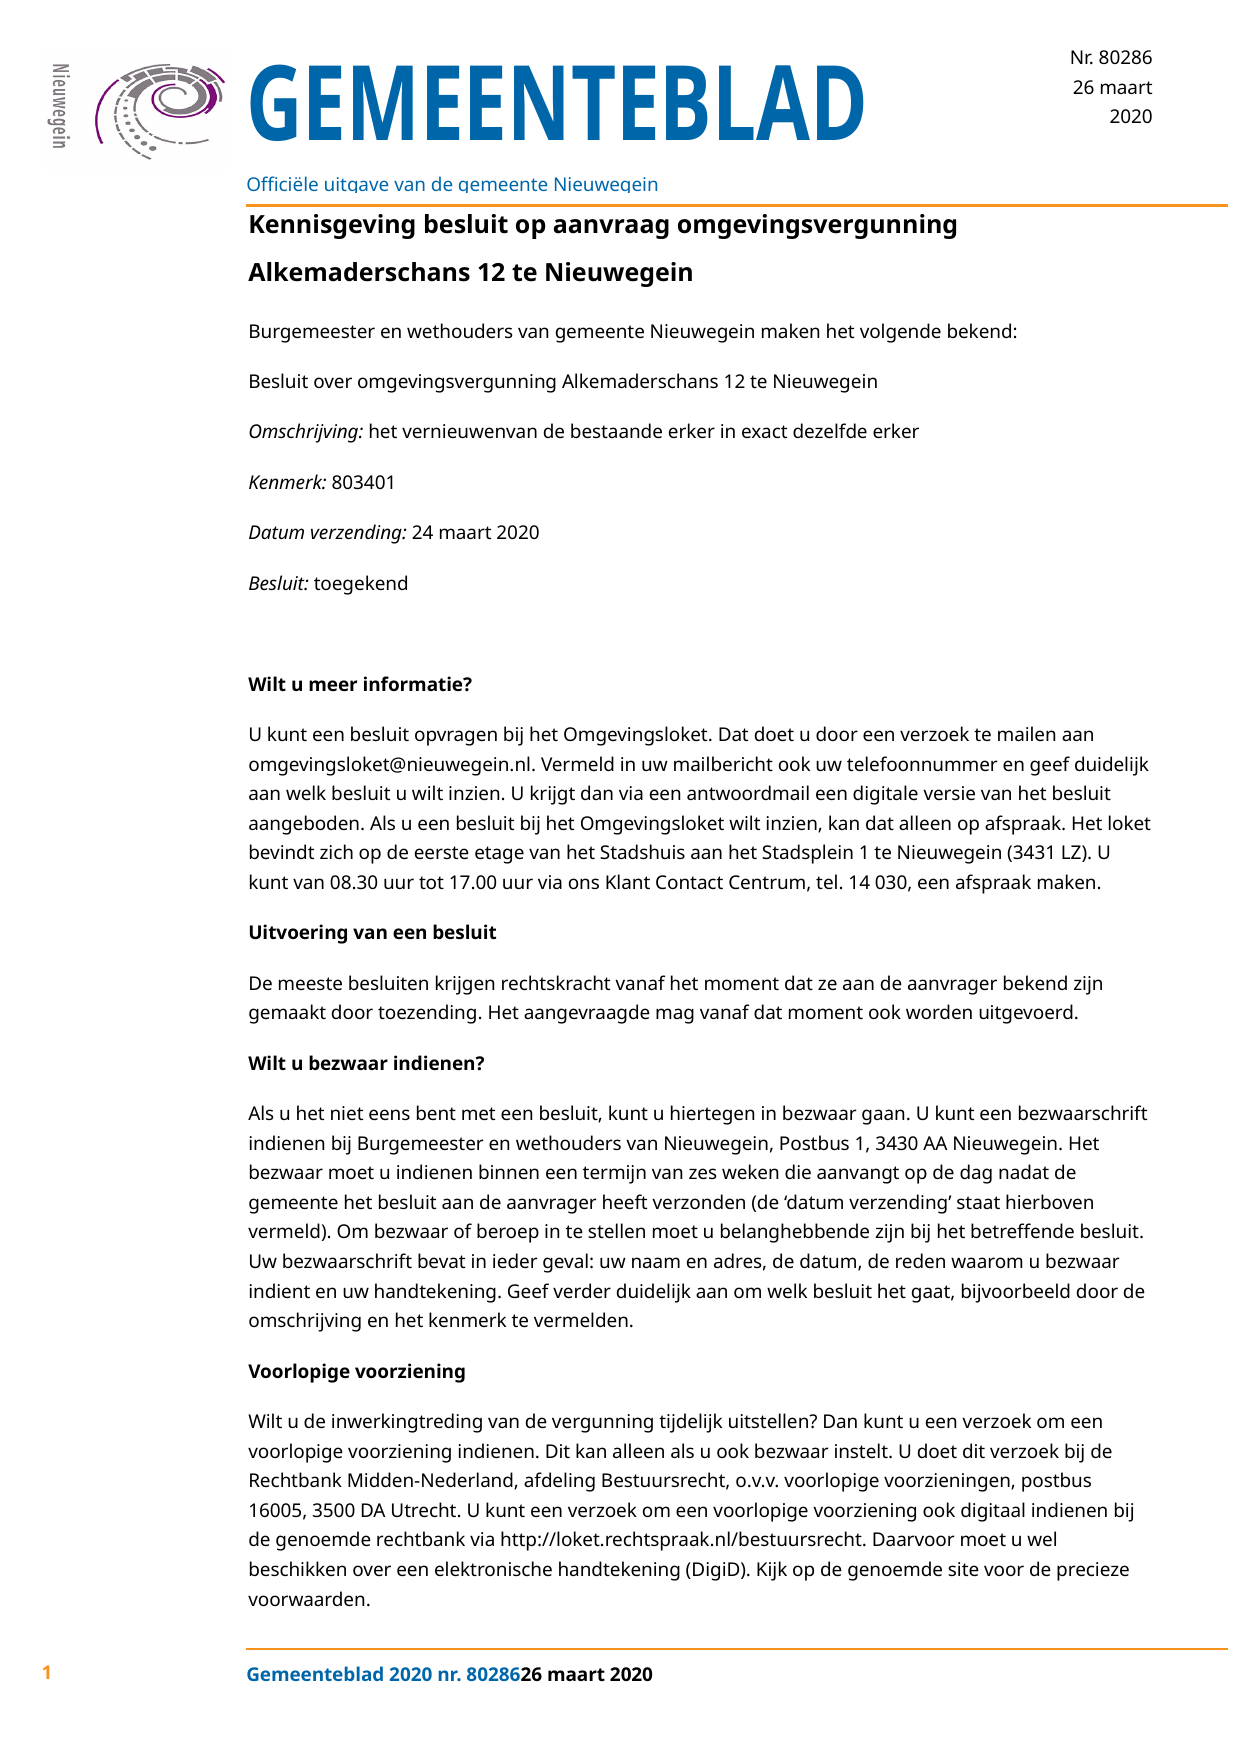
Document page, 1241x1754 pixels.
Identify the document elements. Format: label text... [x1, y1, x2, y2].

text Burgemeester en wethouders van gemeente Nieuwegein maken het volgende bekend: [248, 318, 1152, 344]
text De meeste besluiten krijgen rechtskracht vanaf het moment dat ze aan de aanvrager bekend zijn gemaakt door toezending. Het aangevraagde mag vanaf dat moment ook worden uitgevoerd. [248, 970, 1152, 1025]
picture [41, 47, 231, 172]
text Als u het niet eens bent met een besluit, kunt u hiertegen in bezwaar gaan. U kunt een bezwaarschrift indienen bij Burgemeester en wethouders van Nieuwegein, Postbus 1, 3430 AA Nieuwegein. Het bezwaar moet u indienen binnen een termijn van zes weken die aanvangt op de dag nadat de gemeente het besluit aan de aanvrager heeft verzonden (de ‘datum verzending’ staat hierboven vermeld). Om bezwaar of beroep in te stellen moet u belanghebbende zijn bij het betreffende besluit. Uw bezwaarschrift bevat in ieder geval: uw naam en adres, de datum, de reden waarom u bezwaar indient en uw handtekening. Geef verder duidelijk aan om welk besluit het gaat, bijvoorbeeld door de omschrijving en het kenmerk te vermelden. [248, 1100, 1152, 1333]
text Omschrijving: het vernieuwenvan de bestaande erker in exact dezelfde erker [248, 419, 1152, 444]
text Wilt u meer informatie? [248, 671, 1152, 697]
text Kennisgeving besluit op aanvraag omgevingsvergunning Alkemaderschans 12 te Nieuwegein [248, 207, 1152, 288]
text Uitvoering van een besluit [248, 919, 1152, 945]
text Wilt u bezwaar indienen? [248, 1050, 1152, 1076]
text Datum verzending: 24 maart 2020 [248, 519, 1152, 545]
text Kenmerk: 803401 [248, 469, 1152, 495]
text Besluit over omgevingsvergunning Alkemaderschans 12 te Nieuwegein [248, 368, 1152, 394]
text Wilt u de inwerkingtreding van de vergunning tijdelijk uitstellen? Dan kunt u een verzoek om een voorlopige voorziening indienen. Dit kan alleen als u ook bezwaar instelt. U doet dit verzoek bij de Rechtbank Midden-Nederland, afdeling Bestuursrecht, o.v.v. voorlopige voorzieningen, postbus 16005, 3500 DA Utrecht. U kunt een verzoek om een voorlopige voorziening ook digitaal indienen bij de genoemde rechtbank via http://loket.rechtspraak.nl/bestuursrecht. Daarvoor moet u wel beschikken over een elektronische handtekening (DigiD). Kijk op de genoemde site voor de precieze voorwaarden. [248, 1408, 1152, 1612]
text U kunt een besluit opvragen bij het Omgevingsloket. Dat doet u door een verzoek te mailen aan omgevingsloket@nieuwegein.nl. Vermeld in uw mailbericht ook uw telefoonnummer en geef duidelijk aan welk besluit u wilt inzien. U krijgt dan via een antwoordmail een digitale versie van het besluit aangeboden. Als u een besluit bij het Omgevingsloket wilt inzien, kan dat alleen op afspraak. Het loket bevindt zich op de eerste etage van het Stadshuis aan het Stadsplein 1 te Nieuwegein (3431 LZ). U kunt van 08.30 uur tot 17.00 uur via ons Klant Contact Centrum, tel. 14 030, een afspraak maken. [248, 721, 1152, 895]
text Voorlopige voorziening [248, 1358, 1152, 1384]
text Besluit: toegekend [248, 570, 1152, 596]
